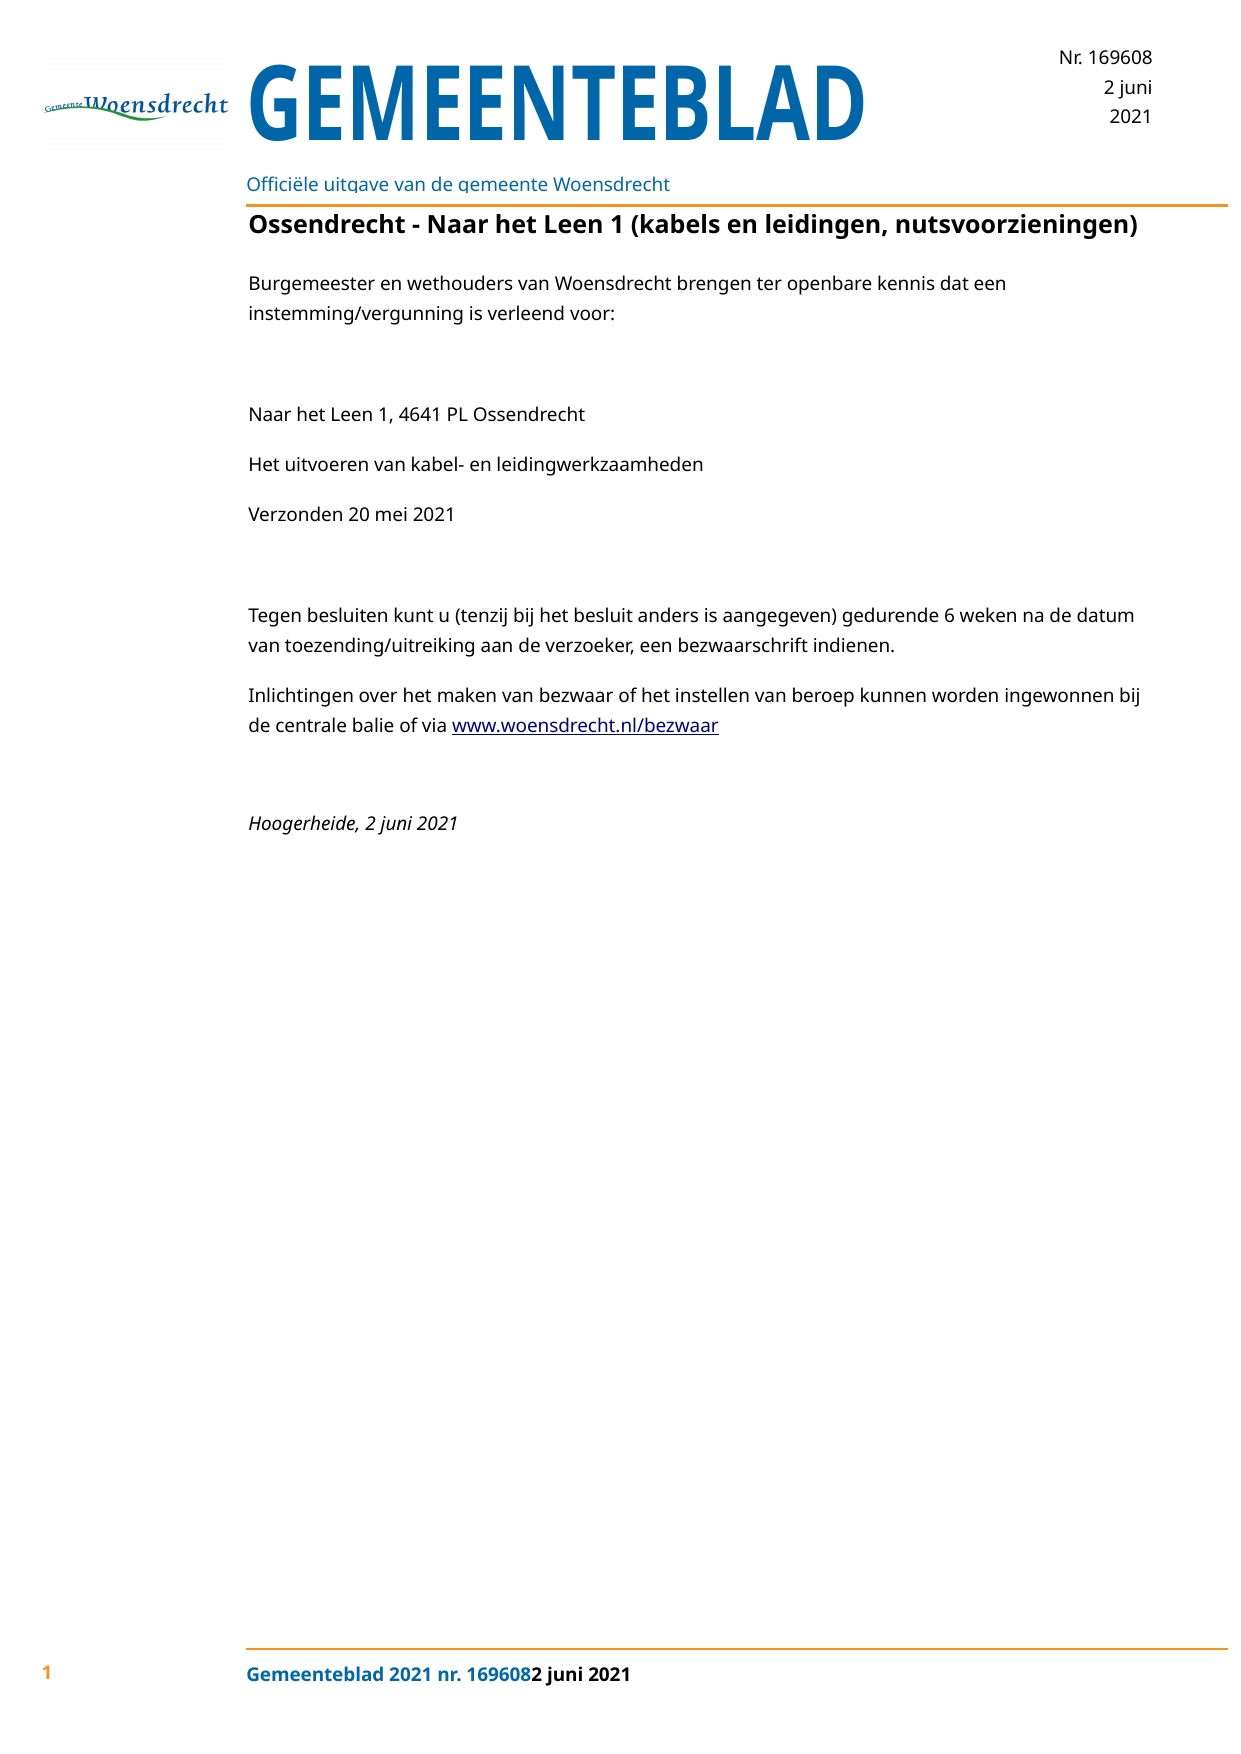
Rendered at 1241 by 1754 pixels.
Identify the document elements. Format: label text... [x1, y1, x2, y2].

text Het uitvoeren van kabel- en leidingwerkzaamheden [248, 451, 1152, 477]
text Burgemeester en wethouders van Woensdrecht brengen ter openbare kennis dat een instemming/vergunning is verleend voor: [248, 270, 1152, 326]
text Naar het Leen 1, 4641 PL Ossendrecht [248, 401, 1152, 426]
text Tegen besluiten kunt u (tenzij bij het besluit anders is aangegeven) gedurende 6 weken na de datum van toezending/uitreiking aan de verzoeker, een bezwaarschrift indienen. [248, 602, 1152, 658]
picture [41, 47, 231, 172]
text Ossendrecht - Naar het Leen 1 (kabels en leidingen, nutsvoorzieningen) [248, 207, 1152, 241]
text Verzonden 20 mei 2021 [248, 502, 1152, 527]
text Inlichtingen over het maken van bezwaar of het instellen van beroep kunnen worden ingewonnen bij de centrale balie of via www.woensdrecht.nl/bezwaar [248, 682, 1152, 738]
text Hoogerheide, 2 juni 2021 [248, 810, 1152, 836]
